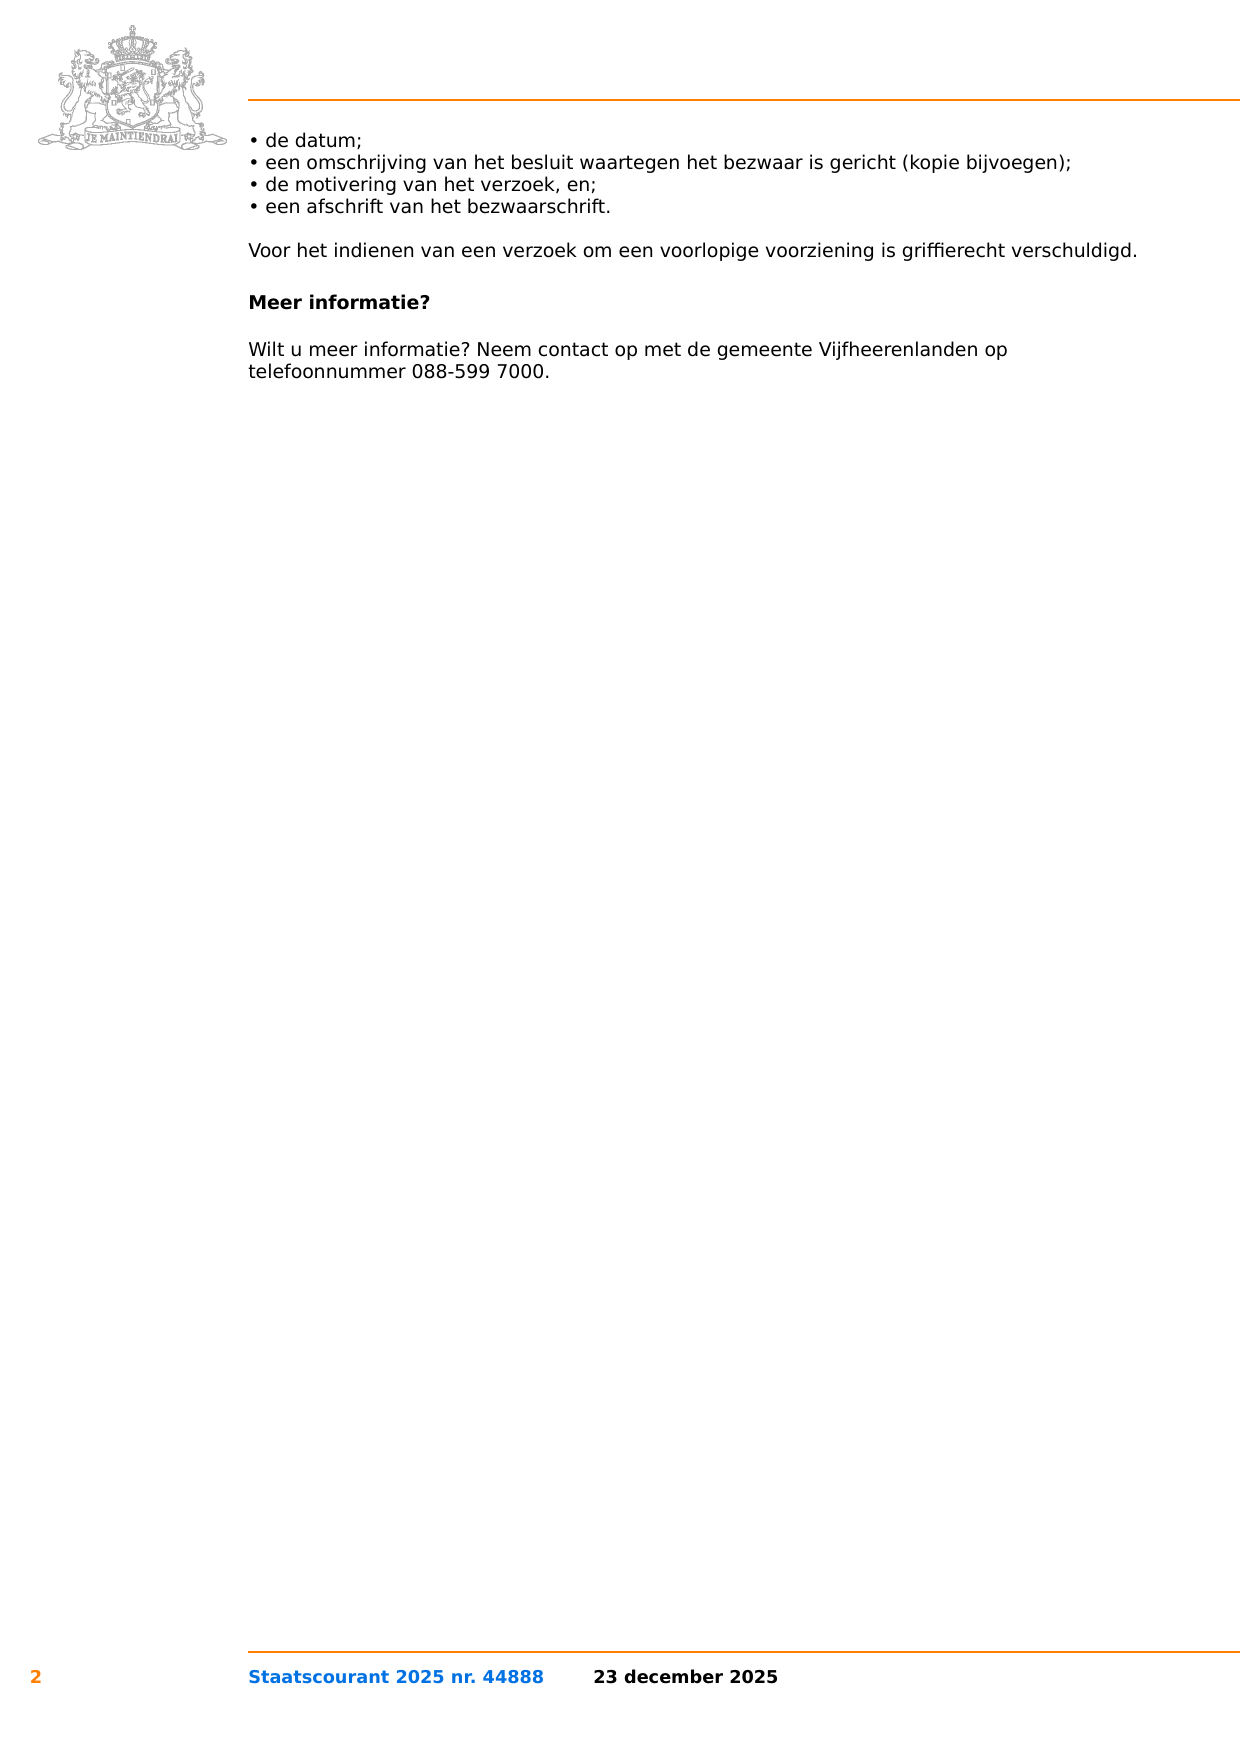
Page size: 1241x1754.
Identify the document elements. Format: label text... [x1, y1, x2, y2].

picture [38, 25, 227, 150]
text • de motivering van het verzoek, en; [248, 174, 1163, 196]
subtitle Meer informatie? [248, 292, 1163, 314]
text • de datum; [248, 130, 1163, 152]
text • een afschrift van het bezwaarschrift. [248, 196, 1163, 218]
text Wilt u meer informatie? Neem contact op met de gemeente Vijfheerenlanden op telefoonnummer 088-599 7000. [248, 339, 1163, 383]
text Voor het indienen van een verzoek om een voorlopige voorziening is griffierecht verschuldigd. [248, 240, 1163, 262]
text • een omschrijving van het besluit waartegen het bezwaar is gericht (kopie bijvoegen); [248, 152, 1163, 174]
